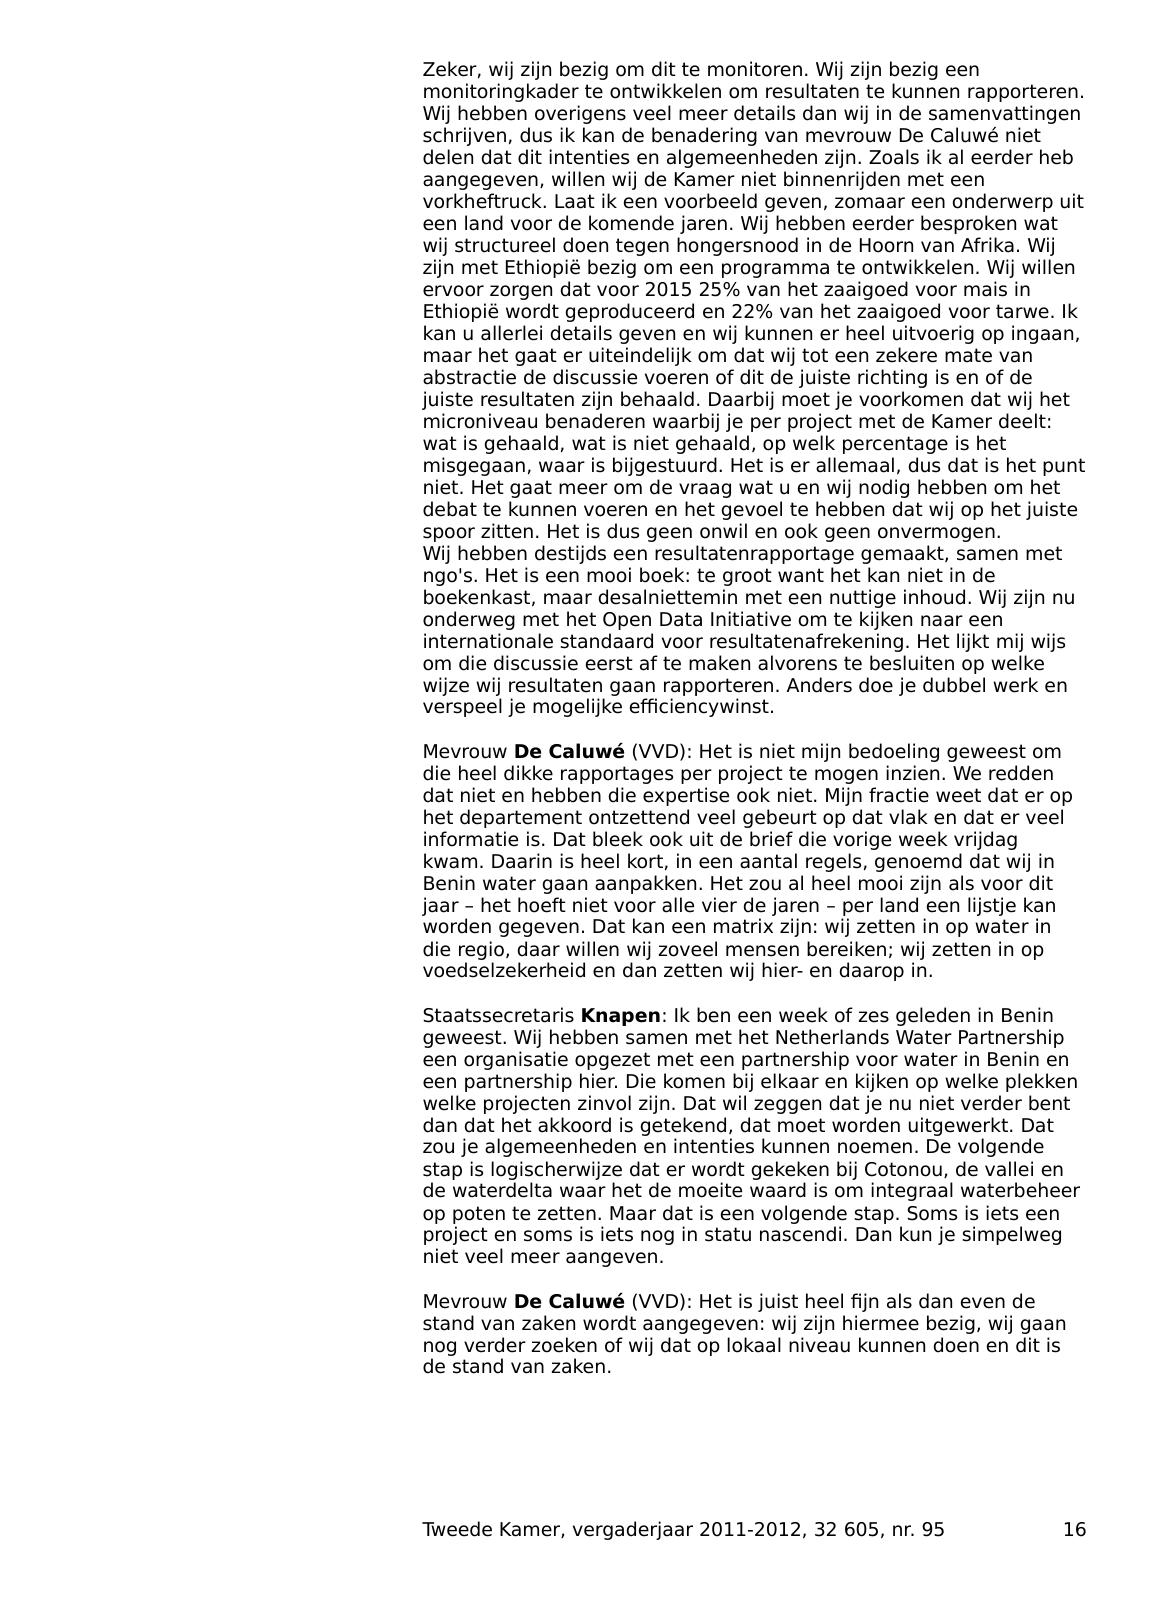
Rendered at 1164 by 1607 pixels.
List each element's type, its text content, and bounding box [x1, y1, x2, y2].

text Mevrouw De Caluwé (VVD): Het is juist heel fijn als dan even de stand van zaken wordt aangegeven: wij zijn hiermee bezig, wij gaan nog verder zoeken of wij dat op lokaal niveau kunnen doen en dit is de stand van zaken. [422, 1291, 1087, 1378]
text Wij hebben destijds een resultatenrapportage gemaakt, samen met ngo's. Het is een mooi boek: te groot want het kan niet in de boekenkast, maar desalniettemin met een nuttige inhoud. Wij zijn nu onderweg met het Open Data Initiative om te kijken naar een internationale standaard voor resultatenafrekening. Het lijkt mij wijs om die discussie eerst af te maken alvorens te besluiten op welke wijze wij resultaten gaan rapporteren. Anders doe je dubbel werk en verspeel je mogelijke efficiencywinst. [422, 543, 1087, 718]
text Staatssecretaris Knapen: Ik ben een week of zes geleden in Benin geweest. Wij hebben samen met het Netherlands Water Partnership een organisatie opgezet met een partnership voor water in Benin en een partnership hier. Die komen bij elkaar en kijken op welke plekken welke projecten zinvol zijn. Dat wil zeggen dat je nu niet verder bent dan dat het akkoord is getekend, dat moet worden uitgewerkt. Dat zou je algemeenheden en intenties kunnen noemen. De volgende stap is logischerwijze dat er wordt gekeken bij Cotonou, de vallei en de waterdelta waar het de moeite waard is om integraal waterbeheer op poten te zetten. Maar dat is een volgende stap. Soms is iets een project en soms is iets nog in statu nascendi. Dan kun je simpelweg niet veel meer aangeven. [422, 1004, 1087, 1268]
text Mevrouw De Caluwé (VVD): Het is niet mijn bedoeling geweest om die heel dikke rapportages per project te mogen inzien. We redden dat niet en hebben die expertise ook niet. Mijn fractie weet dat er op het departement ontzettend veel gebeurt op dat vlak en dat er veel informatie is. Dat bleek ook uit de brief die vorige week vrijdag kwam. Daarin is heel kort, in een aantal regels, genoemd dat wij in Benin water gaan aanpakken. Het zou al heel mooi zijn als voor dit jaar – het hoeft niet voor alle vier de jaren – per land een lijstje kan worden gegeven. Dat kan een matrix zijn: wij zetten in op water in die regio, daar willen wij zoveel mensen bereiken; wij zetten in op voedselzekerheid en dan zetten wij hier- en daarop in. [422, 741, 1087, 982]
text Zeker, wij zijn bezig om dit te monitoren. Wij zijn bezig een monitoringkader te ontwikkelen om resultaten te kunnen rapporteren. Wij hebben overigens veel meer details dan wij in de samenvattingen schrijven, dus ik kan de benadering van mevrouw De Caluwé niet delen dat dit intenties en algemeenheden zijn. Zoals ik al eerder heb aangegeven, willen wij de Kamer niet binnenrijden met een vorkheftruck. Laat ik een voorbeeld geven, zomaar een onderwerp uit een land voor de komende jaren. Wij hebben eerder besproken wat wij structureel doen tegen hongersnood in de Hoorn van Afrika. Wij zijn met Ethiopië bezig om een programma te ontwikkelen. Wij willen ervoor zorgen dat voor 2015 25% van het zaaigoed voor mais in Ethiopië wordt geproduceerd en 22% van het zaaigoed voor tarwe. Ik kan u allerlei details geven en wij kunnen er heel uitvoerig op ingaan, maar het gaat er uiteindelijk om dat wij tot een zekere mate van abstractie de discussie voeren of dit de juiste richting is en of de juiste resultaten zijn behaald. Daarbij moet je voorkomen dat wij het microniveau benaderen waarbij je per project met de Kamer deelt: wat is gehaald, wat is niet gehaald, op welk percentage is het misgegaan, waar is bijgestuurd. Het is er allemaal, dus dat is het punt niet. Het gaat meer om de vraag wat u en wij nodig hebben om het debat te kunnen voeren en het gevoel te hebben dat wij op het juiste spoor zitten. Het is dus geen onwil en ook geen onvermogen. [422, 59, 1087, 543]
